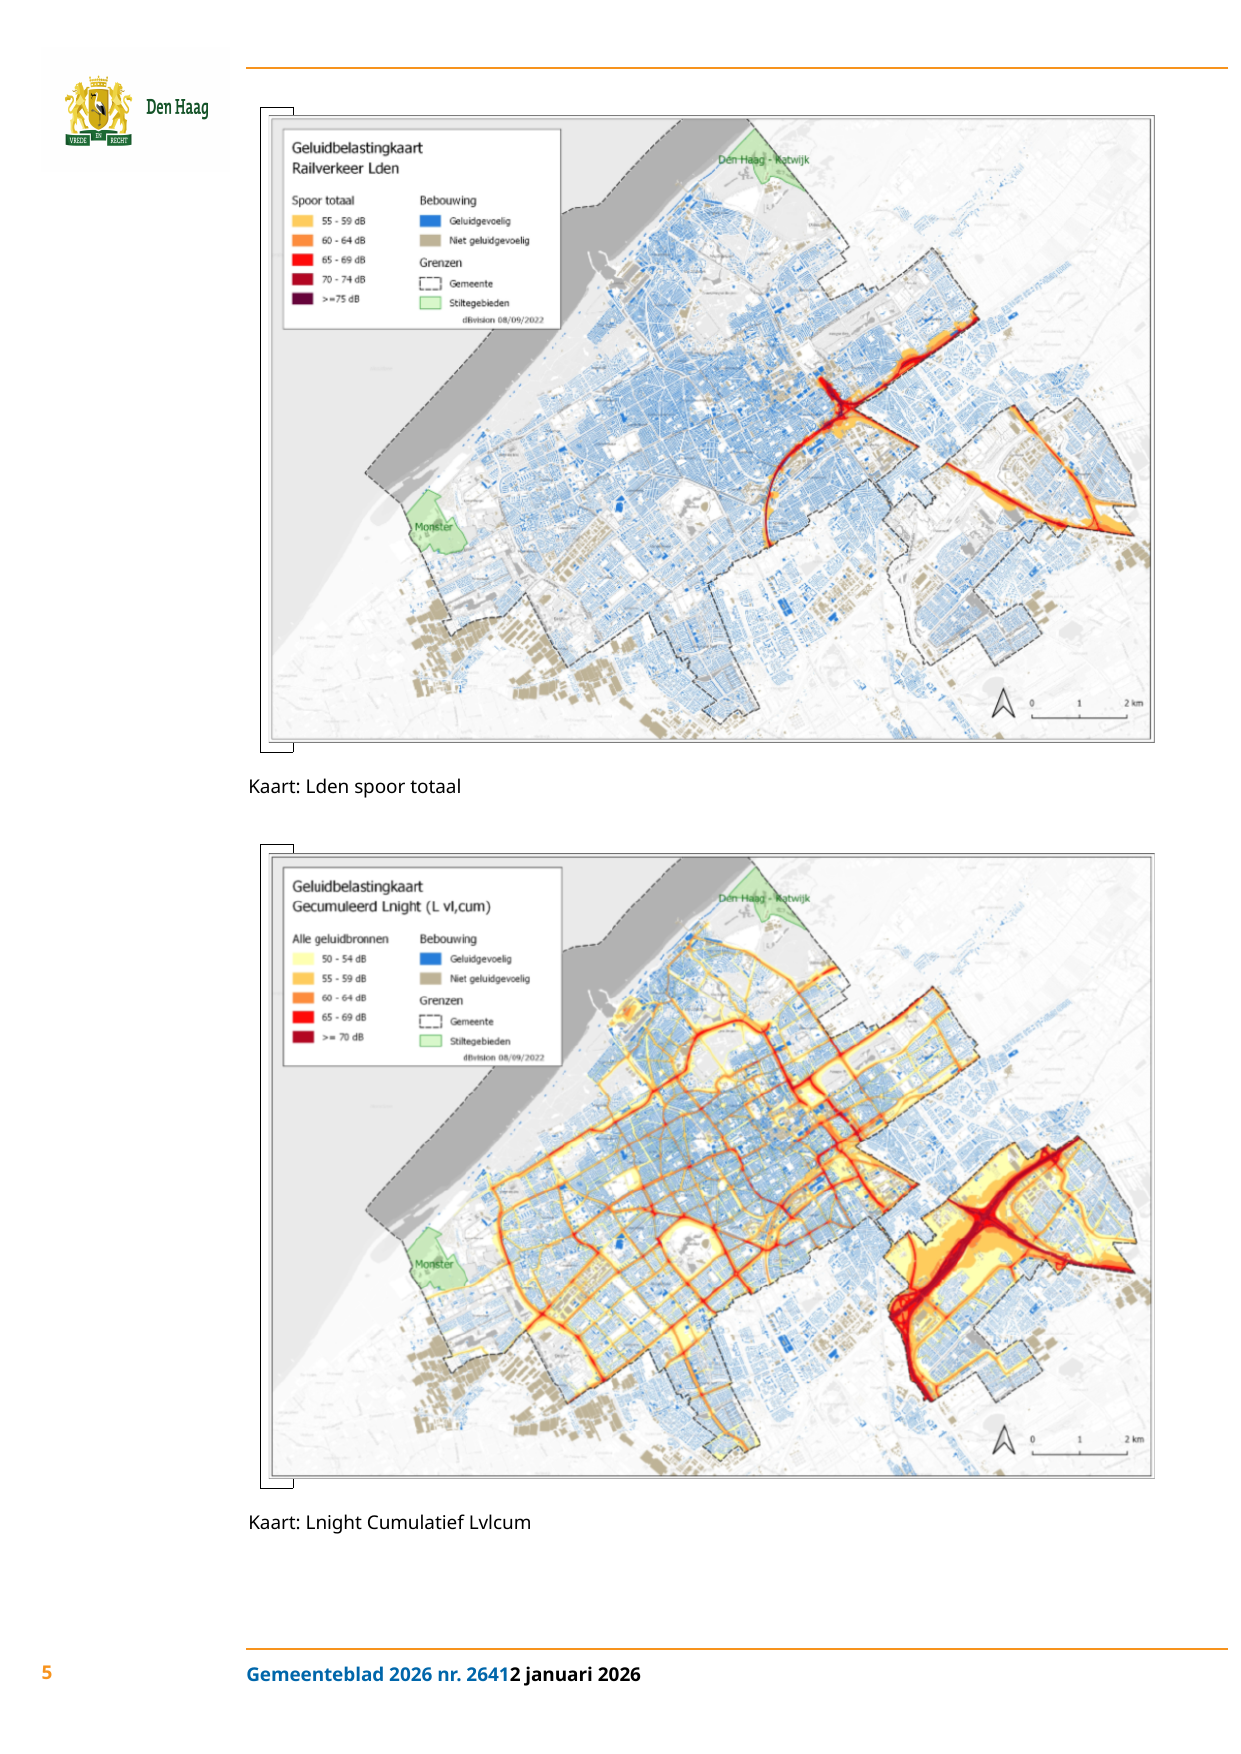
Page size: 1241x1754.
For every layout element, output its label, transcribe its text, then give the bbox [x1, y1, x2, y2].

text Kaart: Lden spoor totaal [248, 773, 1152, 799]
picture [268, 115, 1155, 743]
picture [41, 47, 231, 172]
picture [268, 853, 1155, 1479]
text Kaart: Lnight Cumulatief Lvlcum [248, 1509, 1152, 1534]
